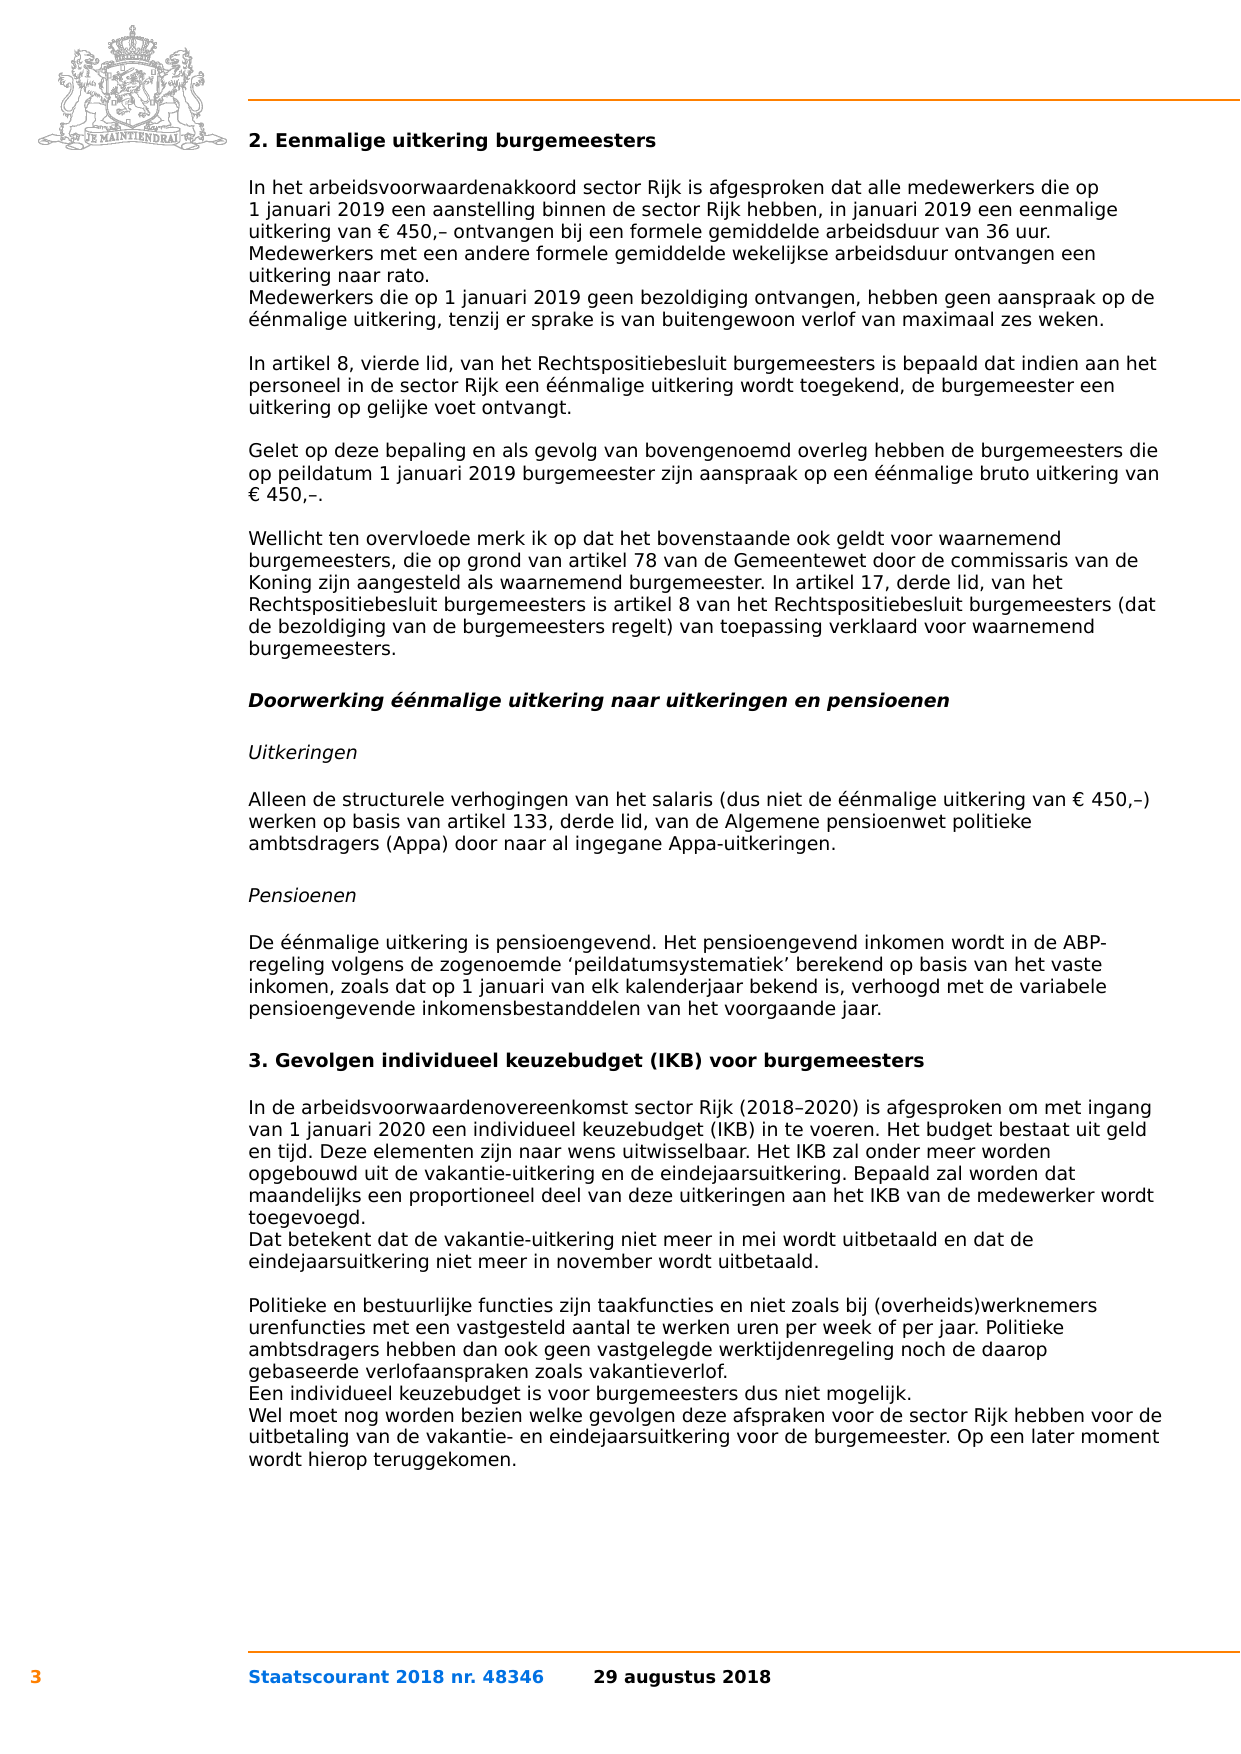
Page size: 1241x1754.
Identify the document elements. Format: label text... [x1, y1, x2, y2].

text In de arbeidsvoorwaardenovereenkomst sector Rijk (2018–2020) is afgesproken om met ingang van 1 januari 2020 een individueel keuzebudget (IKB) in te voeren. Het budget bestaat uit geld en tijd. Deze elementen zijn naar wens uitwisselbaar. Het IKB zal onder meer worden opgebouwd uit de vakantie-uitkering en de eindejaarsuitkering. Bepaald zal worden dat maandelijks een proportioneel deel van deze uitkeringen aan het IKB van de medewerker wordt toegevoegd. [248, 1097, 1163, 1229]
text Gelet op deze bepaling en als gevolg van bovengenoemd overleg hebben de burgemeesters die op peildatum 1 januari 2019 burgemeester zijn aanspraak op een éénmalige bruto uitkering van € 450,–. [248, 440, 1163, 506]
subtitle 2. Eenmalige uitkering burgemeesters [248, 130, 1163, 152]
text Politieke en bestuurlijke functies zijn taakfuncties en niet zoals bij (overheids)werknemers urenfuncties met een vastgesteld aantal te werken uren per week of per jaar. Politieke ambtsdragers hebben dan ook geen vastgelegde werktijdenregeling noch de daarop gebaseerde verlofaanspraken zoals vakantieverlof. [248, 1294, 1163, 1382]
text Wellicht ten overvloede merk ik op dat het bovenstaande ook geldt voor waarnemend burgemeesters, die op grond van artikel 78 van de Gemeentewet door de commissaris van de Koning zijn aangesteld als waarnemend burgemeester. In artikel 17, derde lid, van het Rechtspositiebesluit burgemeesters is artikel 8 van het Rechtspositiebesluit burgemeesters (dat de bezoldiging van de burgemeesters regelt) van toepassing verklaard voor waarnemend burgemeesters. [248, 528, 1163, 660]
picture [38, 25, 227, 150]
text Een individueel keuzebudget is voor burgemeesters dus niet mogelijk. [248, 1382, 1163, 1404]
text Alleen de structurele verhogingen van het salaris (dus niet de éénmalige uitkering van € 450,–) werken op basis van artikel 133, derde lid, van de Algemene pensioenwet politieke ambtsdragers (Appa) door naar al ingegane Appa-uitkeringen. [248, 789, 1163, 855]
text De éénmalige uitkering is pensioengevend. Het pensioengevend inkomen wordt in de ABP-regeling volgens de zogenoemde ‘peildatumsystematiek’ berekend op basis van het vaste inkomen, zoals dat op 1 januari van elk kalenderjaar bekend is, verhoogd met de variabele pensioengevende inkomensbestanddelen van het voorgaande jaar. [248, 932, 1163, 1020]
subtitle Uitkeringen [248, 742, 1163, 764]
text Wel moet nog worden bezien welke gevolgen deze afspraken voor de sector Rijk hebben voor de uitbetaling van de vakantie- en eindejaarsuitkering voor de burgemeester. Op een later moment wordt hierop teruggekomen. [248, 1404, 1163, 1470]
subtitle Pensioenen [248, 885, 1163, 907]
subtitle Doorwerking éénmalige uitkering naar uitkeringen en pensioenen [248, 690, 1163, 712]
text Medewerkers die op 1 januari 2019 geen bezoldiging ontvangen, hebben geen aanspraak op de éénmalige uitkering, tenzij er sprake is van buitengewoon verlof van maximaal zes weken. [248, 287, 1163, 331]
text In het arbeidsvoorwaardenakkoord sector Rijk is afgesproken dat alle medewerkers die op 1 januari 2019 een aanstelling binnen de sector Rijk hebben, in januari 2019 een eenmalige uitkering van € 450,– ontvangen bij een formele gemiddelde arbeidsduur van 36 uur. Medewerkers met een andere formele gemiddelde wekelijkse arbeidsduur ontvangen een uitkering naar rato. [248, 177, 1163, 287]
subtitle 3. Gevolgen individueel keuzebudget (IKB) voor burgemeesters [248, 1050, 1163, 1072]
text Dat betekent dat de vakantie-uitkering niet meer in mei wordt uitbetaald en dat de eindejaarsuitkering niet meer in november wordt uitbetaald. [248, 1229, 1163, 1273]
text In artikel 8, vierde lid, van het Rechtspositiebesluit burgemeesters is bepaald dat indien aan het personeel in de sector Rijk een éénmalige uitkering wordt toegekend, de burgemeester een uitkering op gelijke voet ontvangt. [248, 353, 1163, 418]
